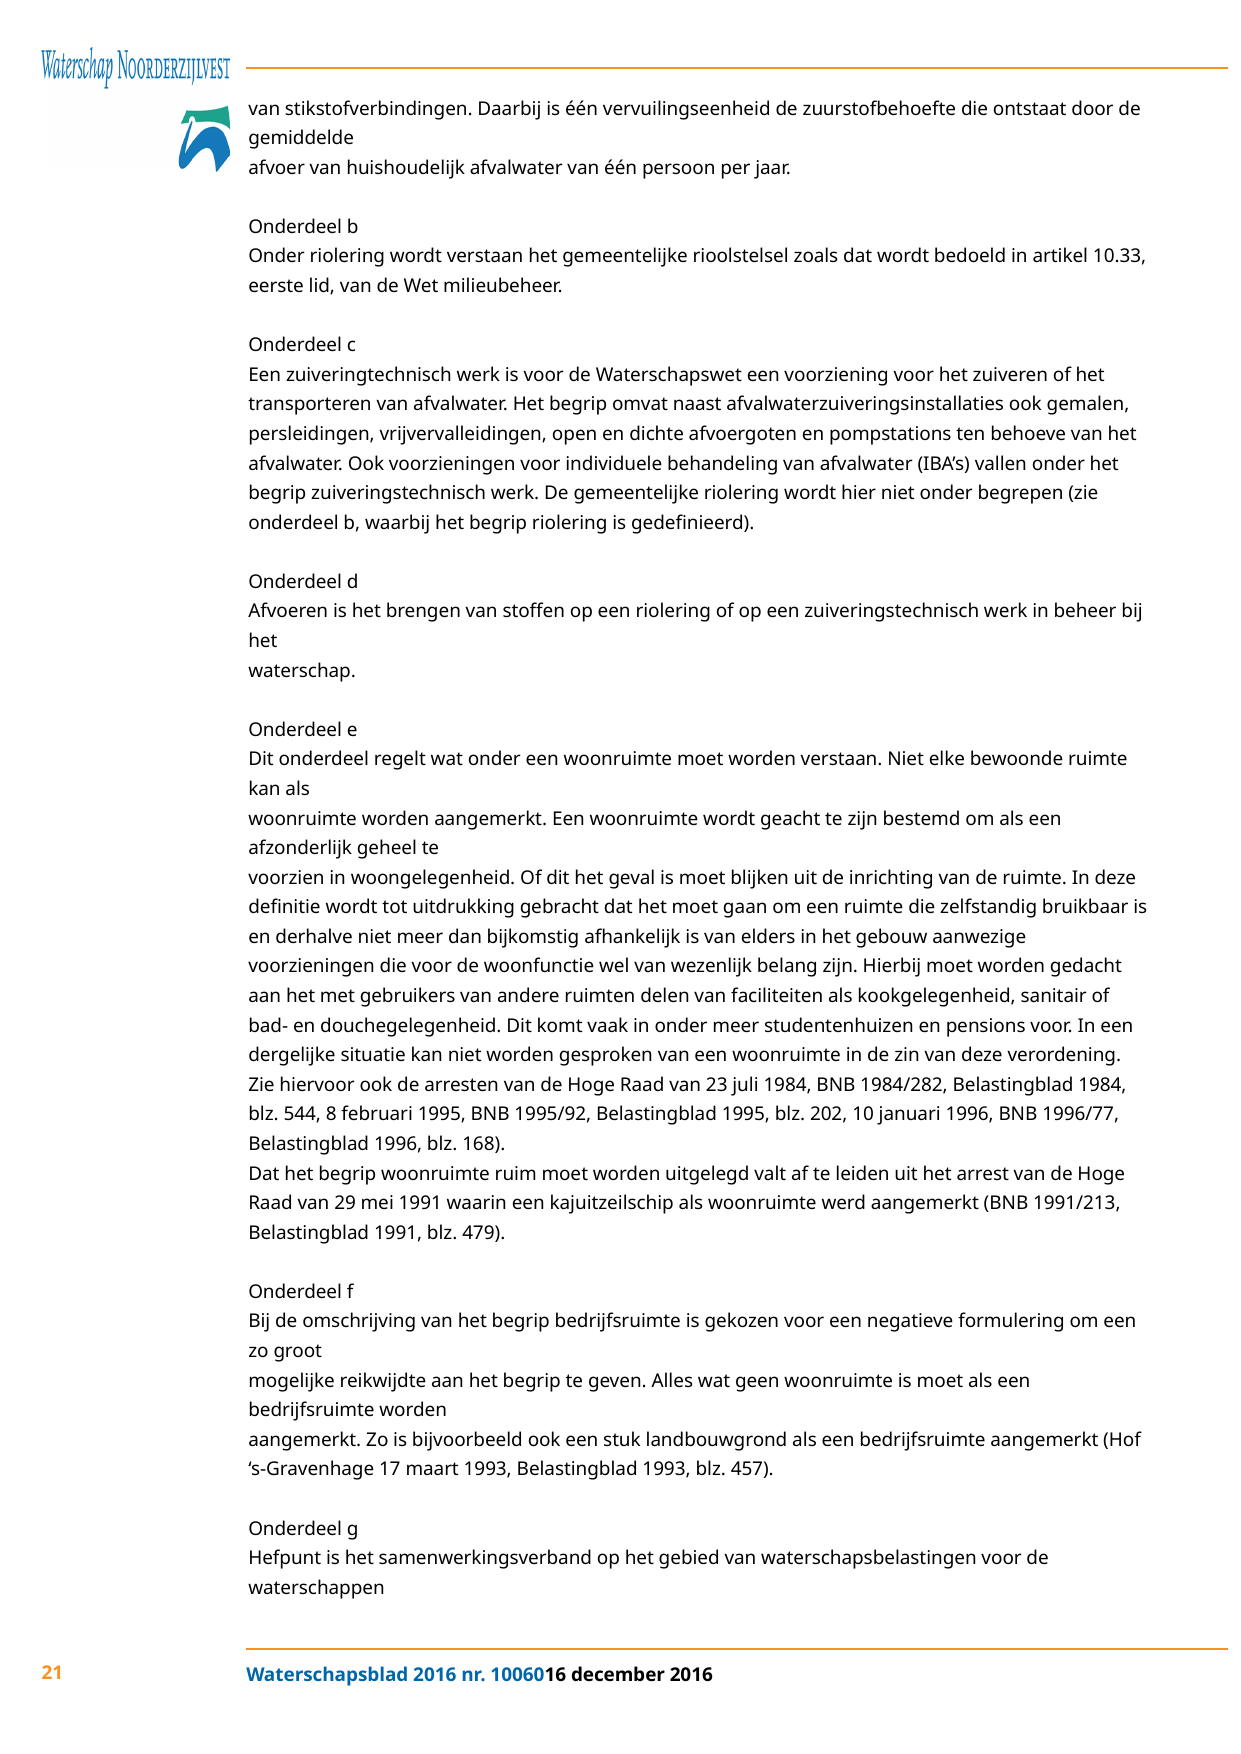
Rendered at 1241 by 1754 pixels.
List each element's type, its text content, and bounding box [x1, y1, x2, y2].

text Bij de omschrijving van het begrip bedrijfsruimte is gekozen voor een negatieve formulering om een zo groot [248, 1308, 1152, 1363]
text Onder riolering wordt verstaan het gemeentelijke rioolstelsel zoals dat wordt bedoeld in artikel 10.33, eerste lid, van de Wet milieubeheer. [248, 243, 1152, 298]
text Onderdeel c [248, 331, 1152, 357]
text woonruimte worden aangemerkt. Een woonruimte wordt geacht te zijn bestemd om als een afzonderlijk geheel te [248, 805, 1152, 860]
text Onderdeel d [248, 568, 1152, 594]
text Dat het begrip woonruimte ruim moet worden uitgelegd valt af te leiden uit het arrest van de Hoge Raad van 29 mei 1991 waarin een kajuitzeilschip als woonruimte werd aangemerkt (BNB 1991/213, Belastingblad 1991, blz. 479). [248, 1160, 1152, 1245]
text Een zuiveringtechnisch werk is voor de Waterschapswet een voorziening voor het zuiveren of het transporteren van afvalwater. Het begrip omvat naast afvalwaterzuiveringsinstallaties ook gemalen, persleidingen, vrijvervalleidingen, open en dichte afvoergoten en pompstations ten behoeve van het afvalwater. Ook voorzieningen voor individuele behandeling van afvalwater (IBA’s) vallen onder het begrip zuiveringstechnisch werk. De gemeentelijke riolering wordt hier niet onder begrepen (zie onderdeel b, waarbij het begrip riolering is gedefinieerd). [248, 361, 1152, 535]
text Onderdeel b [248, 213, 1152, 239]
text Hefpunt is het samenwerkingsverband op het gebied van waterschapsbelastingen voor de waterschappen [248, 1544, 1152, 1600]
text aangemerkt. Zo is bijvoorbeeld ook een stuk landbouwgrond als een bedrijfsruimte aangemerkt (Hof ‘s-Gravenhage 17 maart 1993, Belastingblad 1993, blz. 457). [248, 1426, 1152, 1481]
text Onderdeel f [248, 1278, 1152, 1304]
text afvoer van huishoudelijk afvalwater van één persoon per jaar. [248, 154, 1152, 180]
text voorzien in woongelegenheid. Of dit het geval is moet blijken uit de inrichting van de ruimte. In deze definitie wordt tot uitdrukking gebracht dat het moet gaan om een ruimte die zelfstandig bruikbaar is en derhalve niet meer dan bijkomstig afhankelijk is van elders in het gebouw aanwezige voorzieningen die voor de woonfunctie wel van wezenlijk belang zijn. Hierbij moet worden gedacht aan het met gebruikers van andere ruimten delen van faciliteiten als kookgelegenheid, sanitair of bad- en douchegelegenheid. Dit komt vaak in onder meer studentenhuizen en pensions voor. In een dergelijke situatie kan niet worden gesproken van een woonruimte in de zin van deze verordening. Zie hiervoor ook de arresten van de Hoge Raad van 23 juli 1984, BNB 1984/282, Belastingblad 1984, blz. 544, 8 februari 1995, BNB 1995/92, Belastingblad 1995, blz. 202, 10 januari 1996, BNB 1996/77, Belastingblad 1996, blz. 168). [248, 864, 1152, 1156]
text Dit onderdeel regelt wat onder een woonruimte moet worden verstaan. Niet elke bewoonde ruimte kan als [248, 746, 1152, 801]
picture [41, 47, 231, 172]
text waterschap. [248, 657, 1152, 683]
text Onderdeel g [248, 1515, 1152, 1541]
text mogelijke reikwijdte aan het begrip te geven. Alles wat geen woonruimte is moet als een bedrijfsruimte worden [248, 1367, 1152, 1422]
text Afvoeren is het brengen van stoffen op een riolering of op een zuiveringstechnisch werk in beheer bij het [248, 598, 1152, 653]
text Onderdeel e [248, 716, 1152, 742]
text van stikstofverbindingen. Daarbij is één vervuilingseenheid de zuurstofbehoefte die ontstaat door de gemiddelde [248, 95, 1152, 150]
